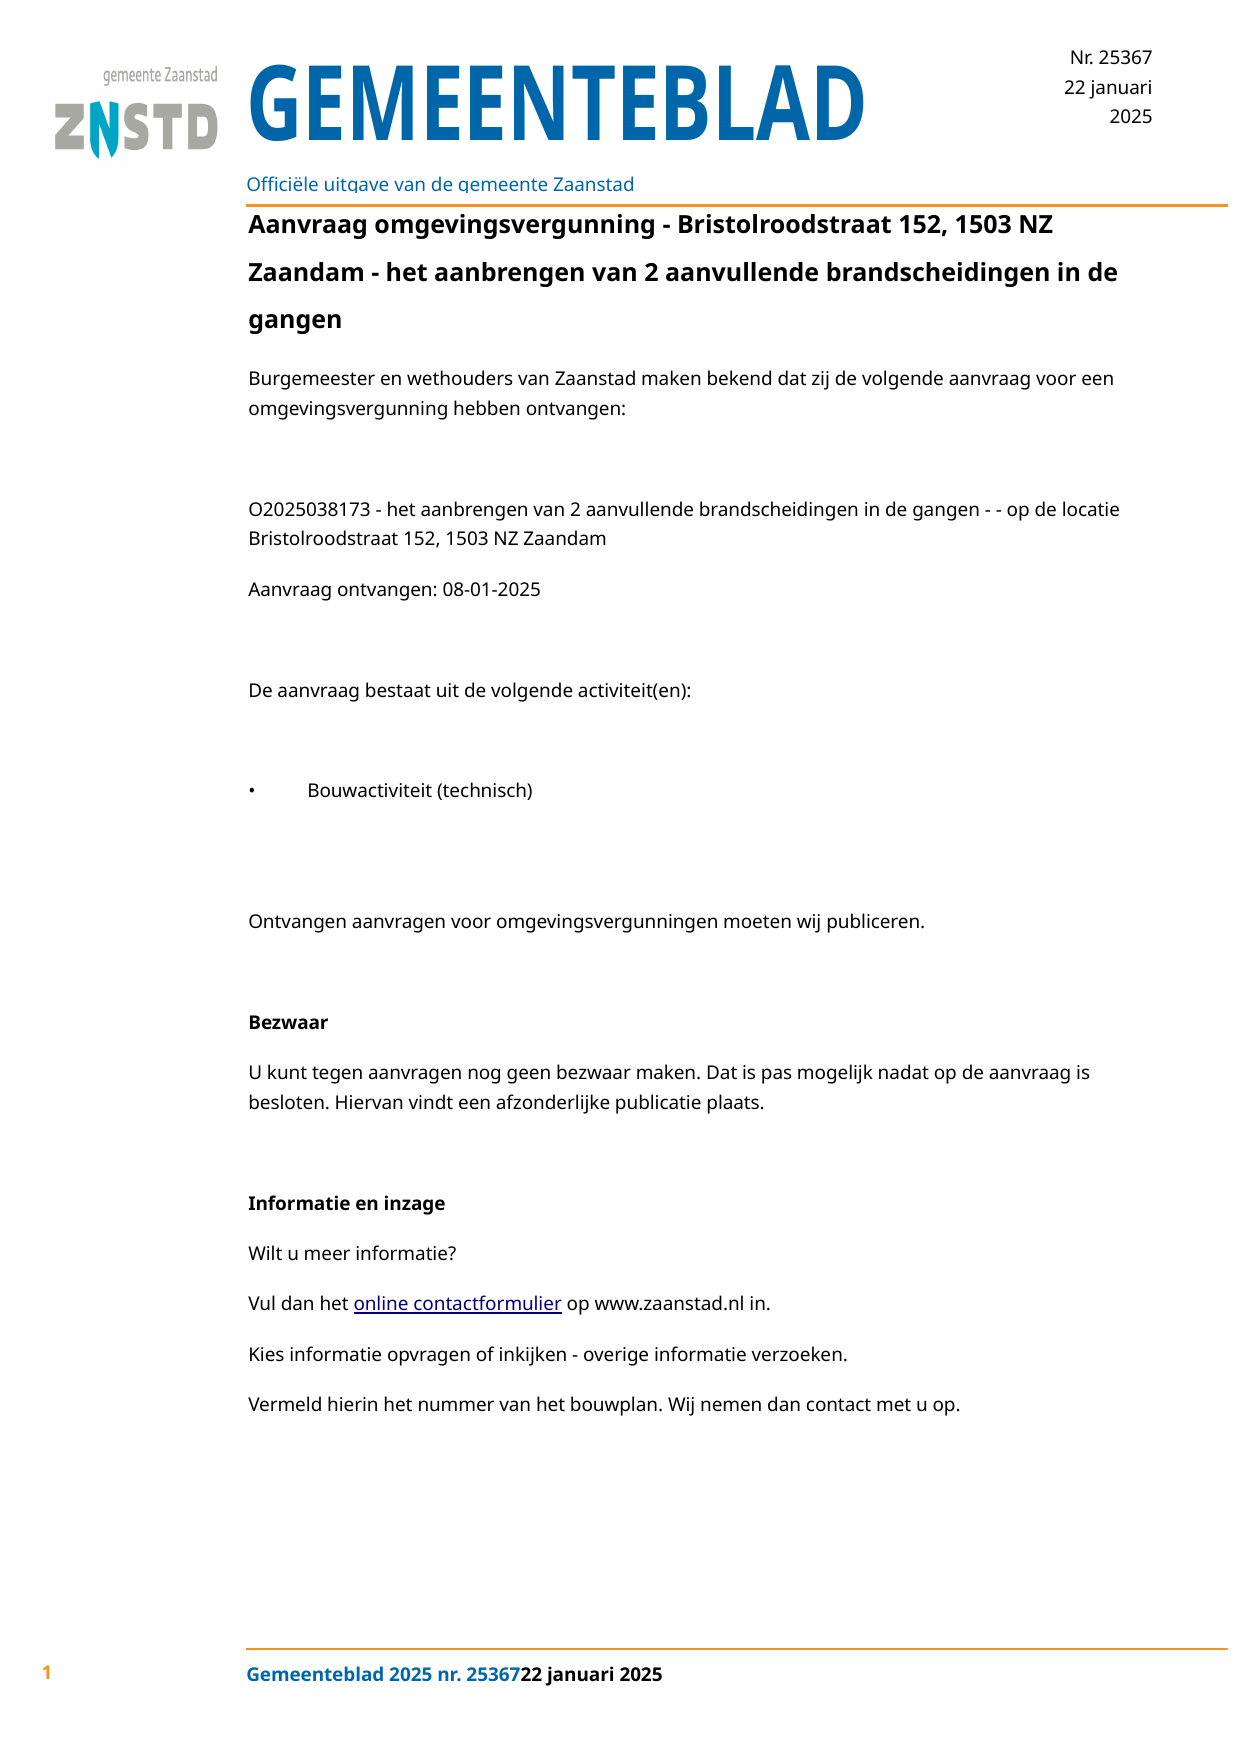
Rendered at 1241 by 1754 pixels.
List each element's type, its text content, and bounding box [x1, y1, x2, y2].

text Aanvraag omgevingsvergunning - Bristolroodstraat 152, 1503 NZ Zaandam - het aanbrengen van 2 aanvullende brandscheidingen in de gangen [248, 207, 1152, 336]
text Informatie en inzage [248, 1190, 1152, 1215]
text Burgemeester en wethouders van Zaanstad maken bekend dat zij de volgende aanvraag voor een omgevingsvergunning hebben ontvangen: [248, 366, 1152, 421]
text De aanvraag bestaat uit de volgende activiteit(en): [248, 677, 1152, 702]
text O2025038173 - het aanbrengen van 2 aanvullende brandscheidingen in de gangen - - op de locatie Bristolroodstraat 152, 1503 NZ Zaandam [248, 496, 1152, 551]
list Bouwactiviteit (technisch) [248, 778, 1152, 803]
picture [41, 47, 231, 172]
text Ontvangen aanvragen voor omgevingsvergunningen moeten wij publiceren. [248, 908, 1152, 934]
text Kies informatie opvragen of inkijken - overige informatie verzoeken. [248, 1341, 1152, 1367]
text Vul dan het online contactformulier op www.zaanstad.nl in. [248, 1291, 1152, 1316]
text Bezwaar [248, 1009, 1152, 1034]
text Vermeld hierin het nummer van het bouwplan. Wij nemen dan contact met u op. [248, 1391, 1152, 1417]
text Wilt u meer informatie? [248, 1240, 1152, 1266]
text U kunt tegen aanvragen nog geen bezwaar maken. Dat is pas mogelijk nadat op de aanvraag is besloten. Hiervan vindt een afzonderlijke publicatie plaats. [248, 1059, 1152, 1114]
text Aanvraag ontvangen: 08-01-2025 [248, 576, 1152, 602]
